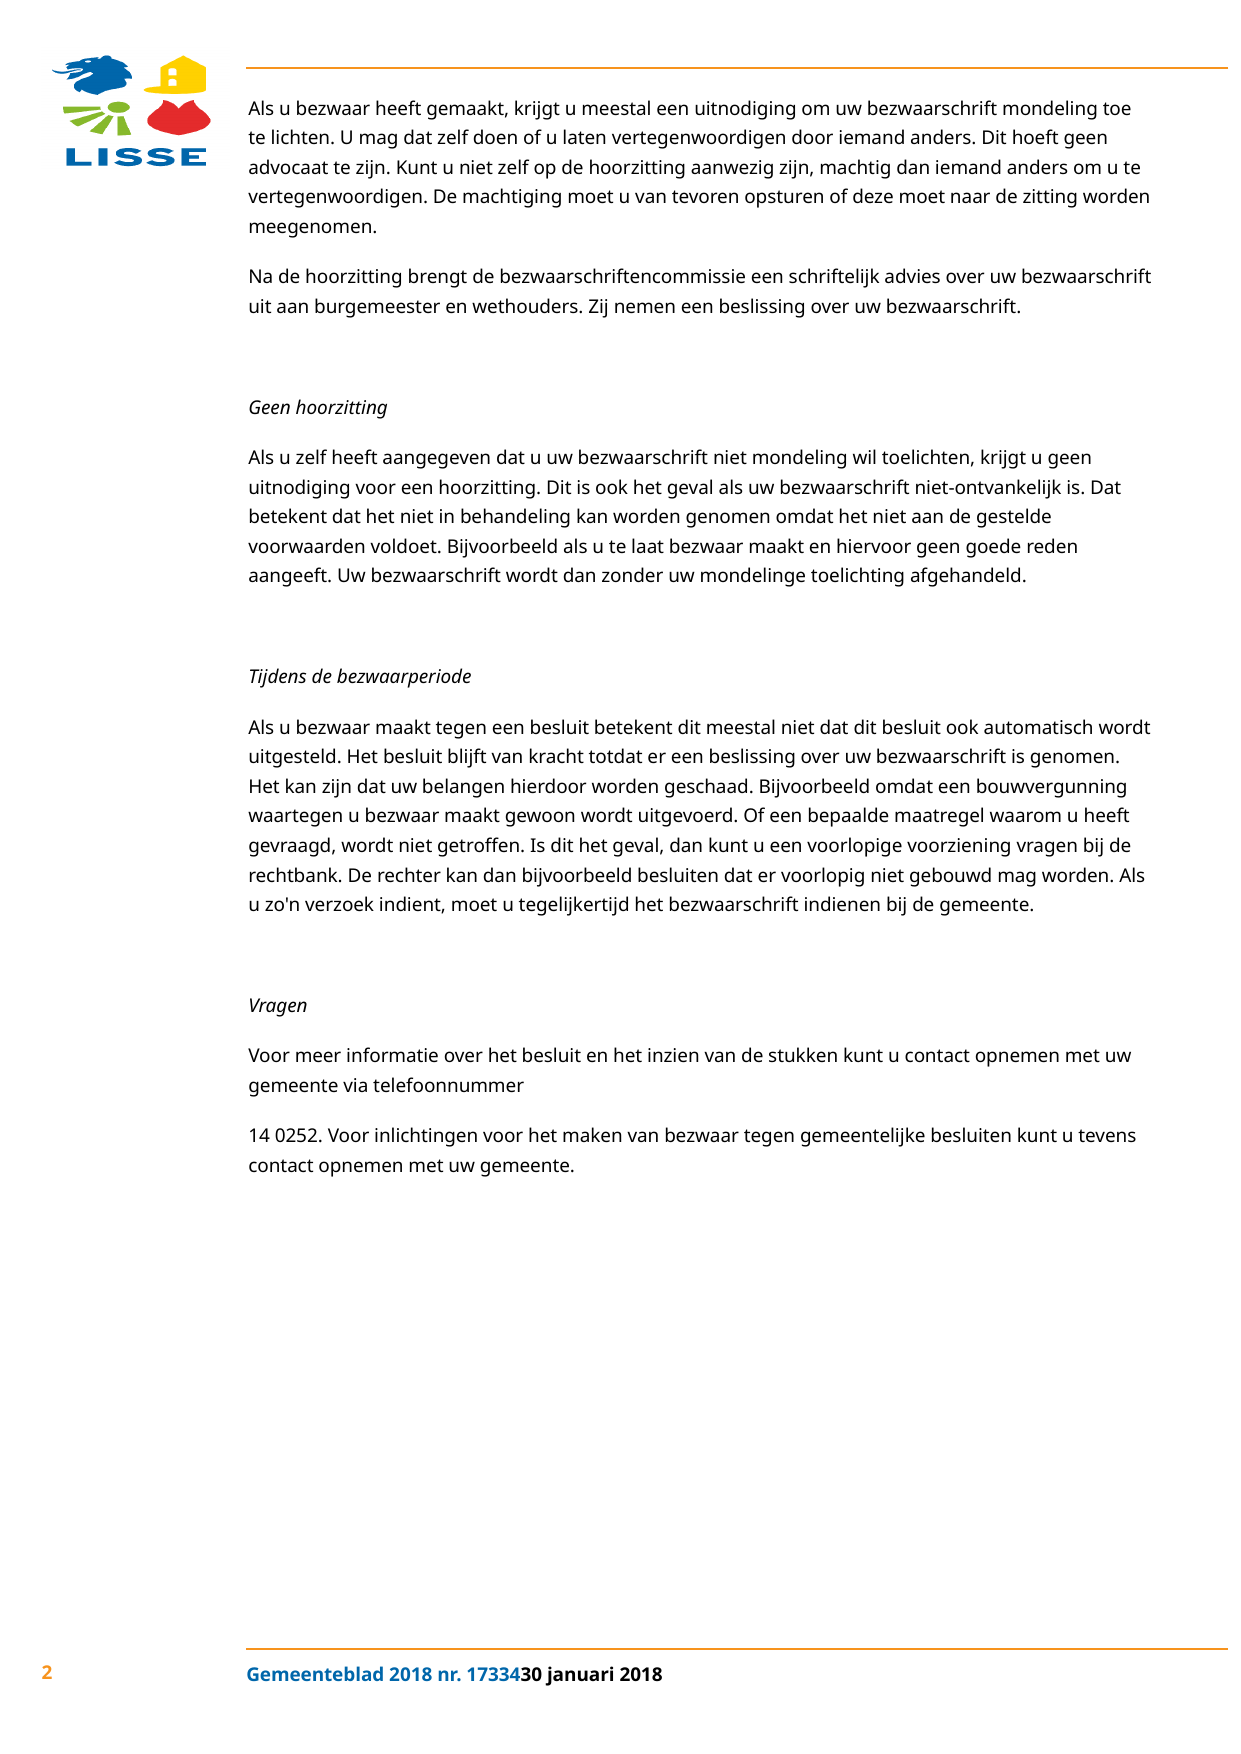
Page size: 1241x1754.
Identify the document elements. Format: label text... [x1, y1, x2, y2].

text Na de hoorzitting brengt de bezwaarschriftencommissie een schriftelijk advies over uw bezwaarschrift uit aan burgemeester en wethouders. Zij nemen een beslissing over uw bezwaarschrift. [248, 263, 1152, 319]
text Geen hoorzitting [248, 394, 1152, 420]
text Als u zelf heeft aangegeven dat u uw bezwaarschrift niet mondeling wil toelichten, krijgt u geen uitnodiging voor een hoorzitting. Dit is ook het geval als uw bezwaarschrift niet-ontvankelijk is. Dat betekent dat het niet in behandeling kan worden genomen omdat het niet aan de gestelde voorwaarden voldoet. Bijvoorbeeld als u te laat bezwaar maakt en hiervoor geen goede reden aangeeft. Uw bezwaarschrift wordt dan zonder uw mondelinge toelichting afgehandeld. [248, 444, 1152, 588]
text Voor meer informatie over het besluit en het inzien van de stukken kunt u contact opnemen met uw gemeente via telefoonnummer [248, 1043, 1152, 1098]
picture [41, 47, 231, 172]
text 14 0252. Voor inlichtingen voor het maken van bezwaar tegen gemeentelijke besluiten kunt u tevens contact opnemen met uw gemeente. [248, 1123, 1152, 1178]
text Tijdens de bezwaarperiode [248, 663, 1152, 689]
text Als u bezwaar maakt tegen een besluit betekent dit meestal niet dat dit besluit ook automatisch wordt uitgesteld. Het besluit blijft van kracht totdat er een beslissing over uw bezwaarschrift is genomen. Het kan zijn dat uw belangen hierdoor worden geschaad. Bijvoorbeeld omdat een bouwvergunning waartegen u bezwaar maakt gewoon wordt uitgevoerd. Of een bepaalde maatregel waarom u heeft gevraagd, wordt niet getroffen. Is dit het geval, dan kunt u een voorlopige voorziening vragen bij de rechtbank. De rechter kan dan bijvoorbeeld besluiten dat er voorlopig niet gebouwd mag worden. Als u zo'n verzoek indient, moet u tegelijkertijd het bezwaarschrift indienen bij de gemeente. [248, 714, 1152, 917]
text Als u bezwaar heeft gemaakt, krijgt u meestal een uitnodiging om uw bezwaarschrift mondeling toe te lichten. U mag dat zelf doen of u laten vertegenwoordigen door iemand anders. Dit hoeft geen advocaat te zijn. Kunt u niet zelf op de hoorzitting aanwezig zijn, machtig dan iemand anders om u te vertegenwoordigen. De machtiging moet u van tevoren opsturen of deze moet naar de zitting worden meegenomen. [248, 95, 1152, 239]
text Vragen [248, 992, 1152, 1018]
